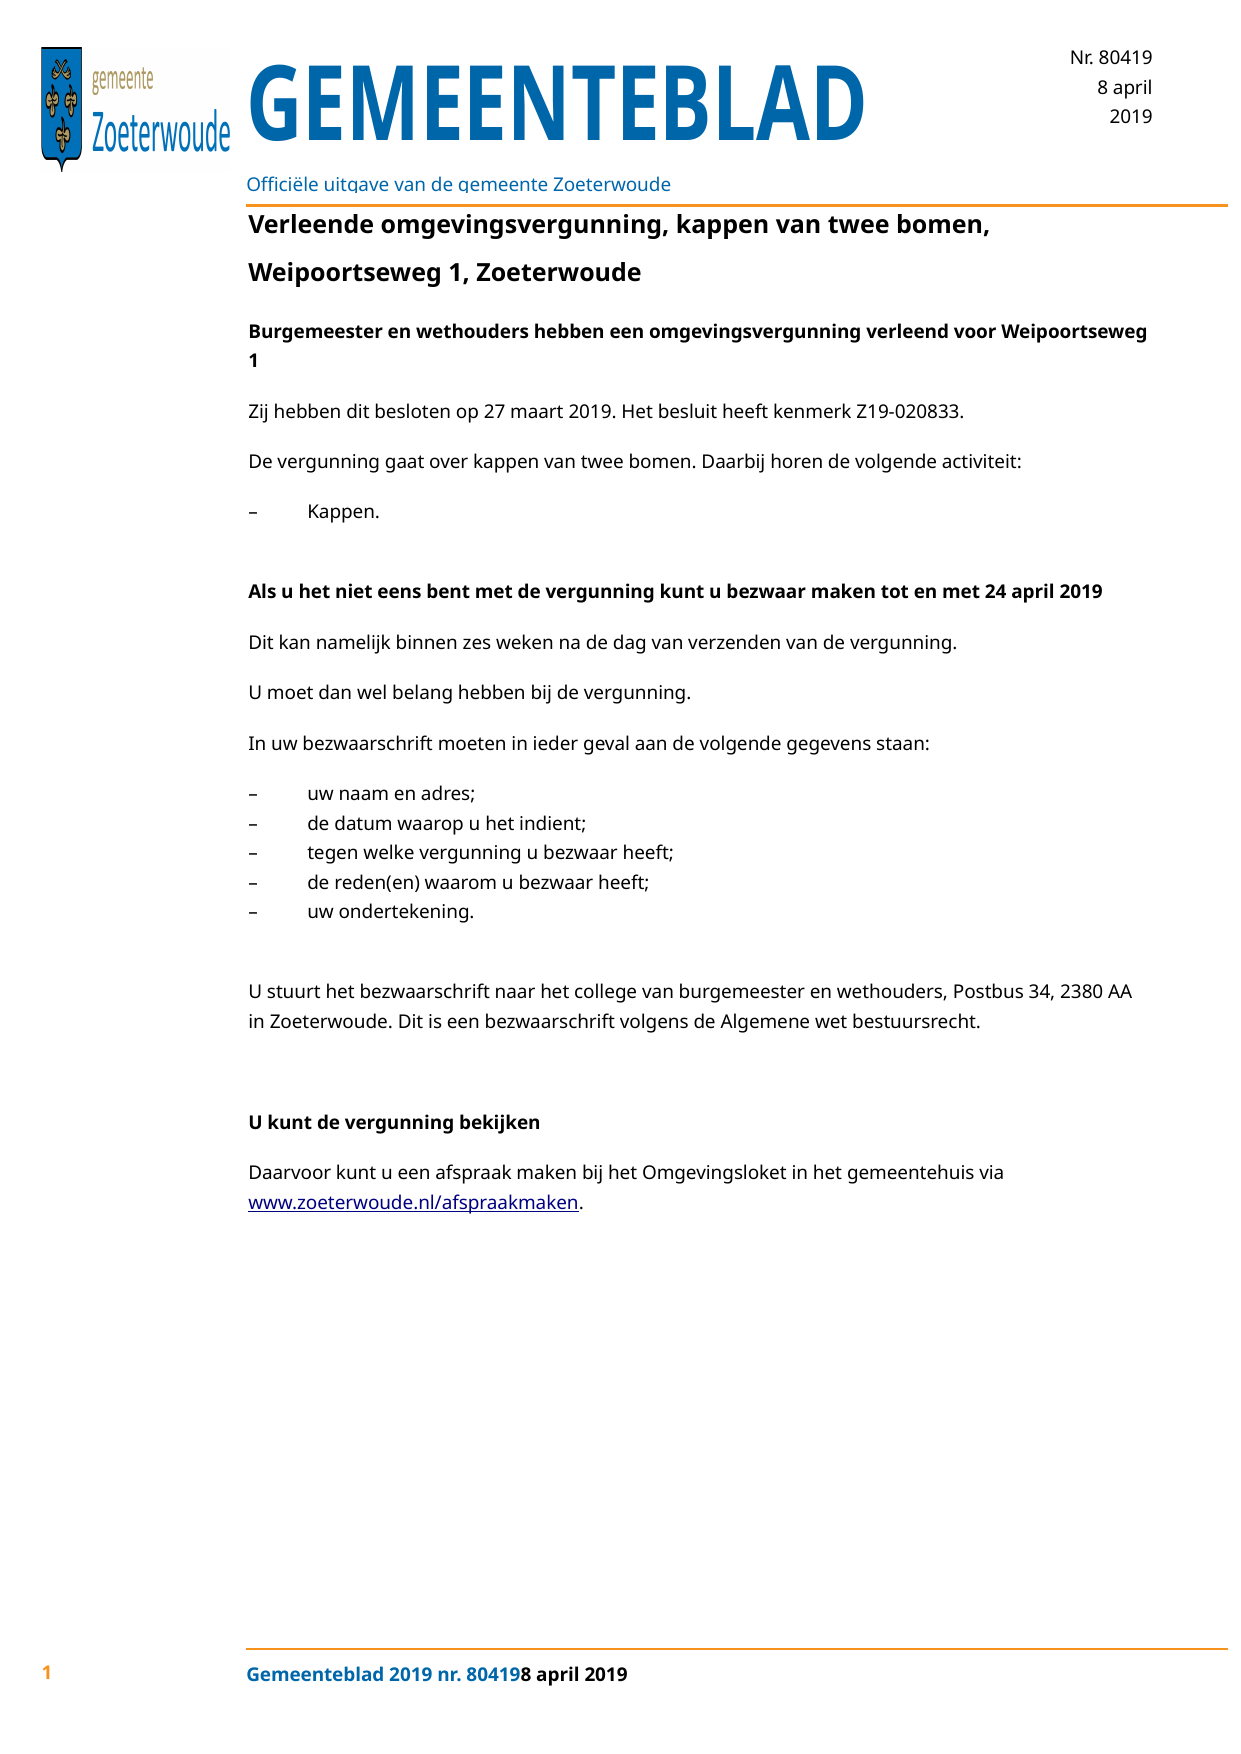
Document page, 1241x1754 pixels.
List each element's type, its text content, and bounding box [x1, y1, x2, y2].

list de datum waarop u het indient; [248, 810, 1152, 836]
list tegen welke vergunning u bezwaar heeft; [248, 839, 1152, 865]
text U moet dan wel belang hebben bij de vergunning. [248, 679, 1152, 705]
list uw naam en adres; [248, 780, 1152, 806]
text Dit kan namelijk binnen zes weken na de dag van verzenden van de vergunning. [248, 629, 1152, 655]
text In uw bezwaarschrift moeten in ieder geval aan de volgende gegevens staan: [248, 730, 1152, 756]
picture [41, 47, 231, 172]
text Zij hebben dit besloten op 27 maart 2019. Het besluit heeft kenmerk Z19-020833. [248, 398, 1152, 424]
text Daarvoor kunt u een afspraak maken bij het Omgevingsloket in het gemeentehuis via www.zoeterwoude.nl/afspraakmaken. [248, 1159, 1152, 1215]
text U kunt de vergunning bekijken [248, 1109, 1152, 1135]
text Als u het niet eens bent met de vergunning kunt u bezwaar maken tot en met 24 april 2019 [248, 579, 1152, 604]
list Kappen. [248, 499, 1152, 524]
list de reden(en) waarom u bezwaar heeft; [248, 869, 1152, 895]
text De vergunning gaat over kappen van twee bomen. Daarbij horen de volgende activiteit: [248, 448, 1152, 474]
text U stuurt het bezwaarschrift naar het college van burgemeester en wethouders, Postbus 34, 2380 AA in Zoeterwoude. Dit is een bezwaarschrift volgens de Algemene wet bestuursrecht. [248, 979, 1152, 1034]
text Burgemeester en wethouders hebben een omgevingsvergunning verleend voor Weipoortseweg 1 [248, 318, 1152, 373]
text Verleende omgevingsvergunning, kappen van twee bomen, Weipoortseweg 1, Zoeterwoude [248, 207, 1152, 288]
list uw ondertekening. [248, 899, 1152, 924]
